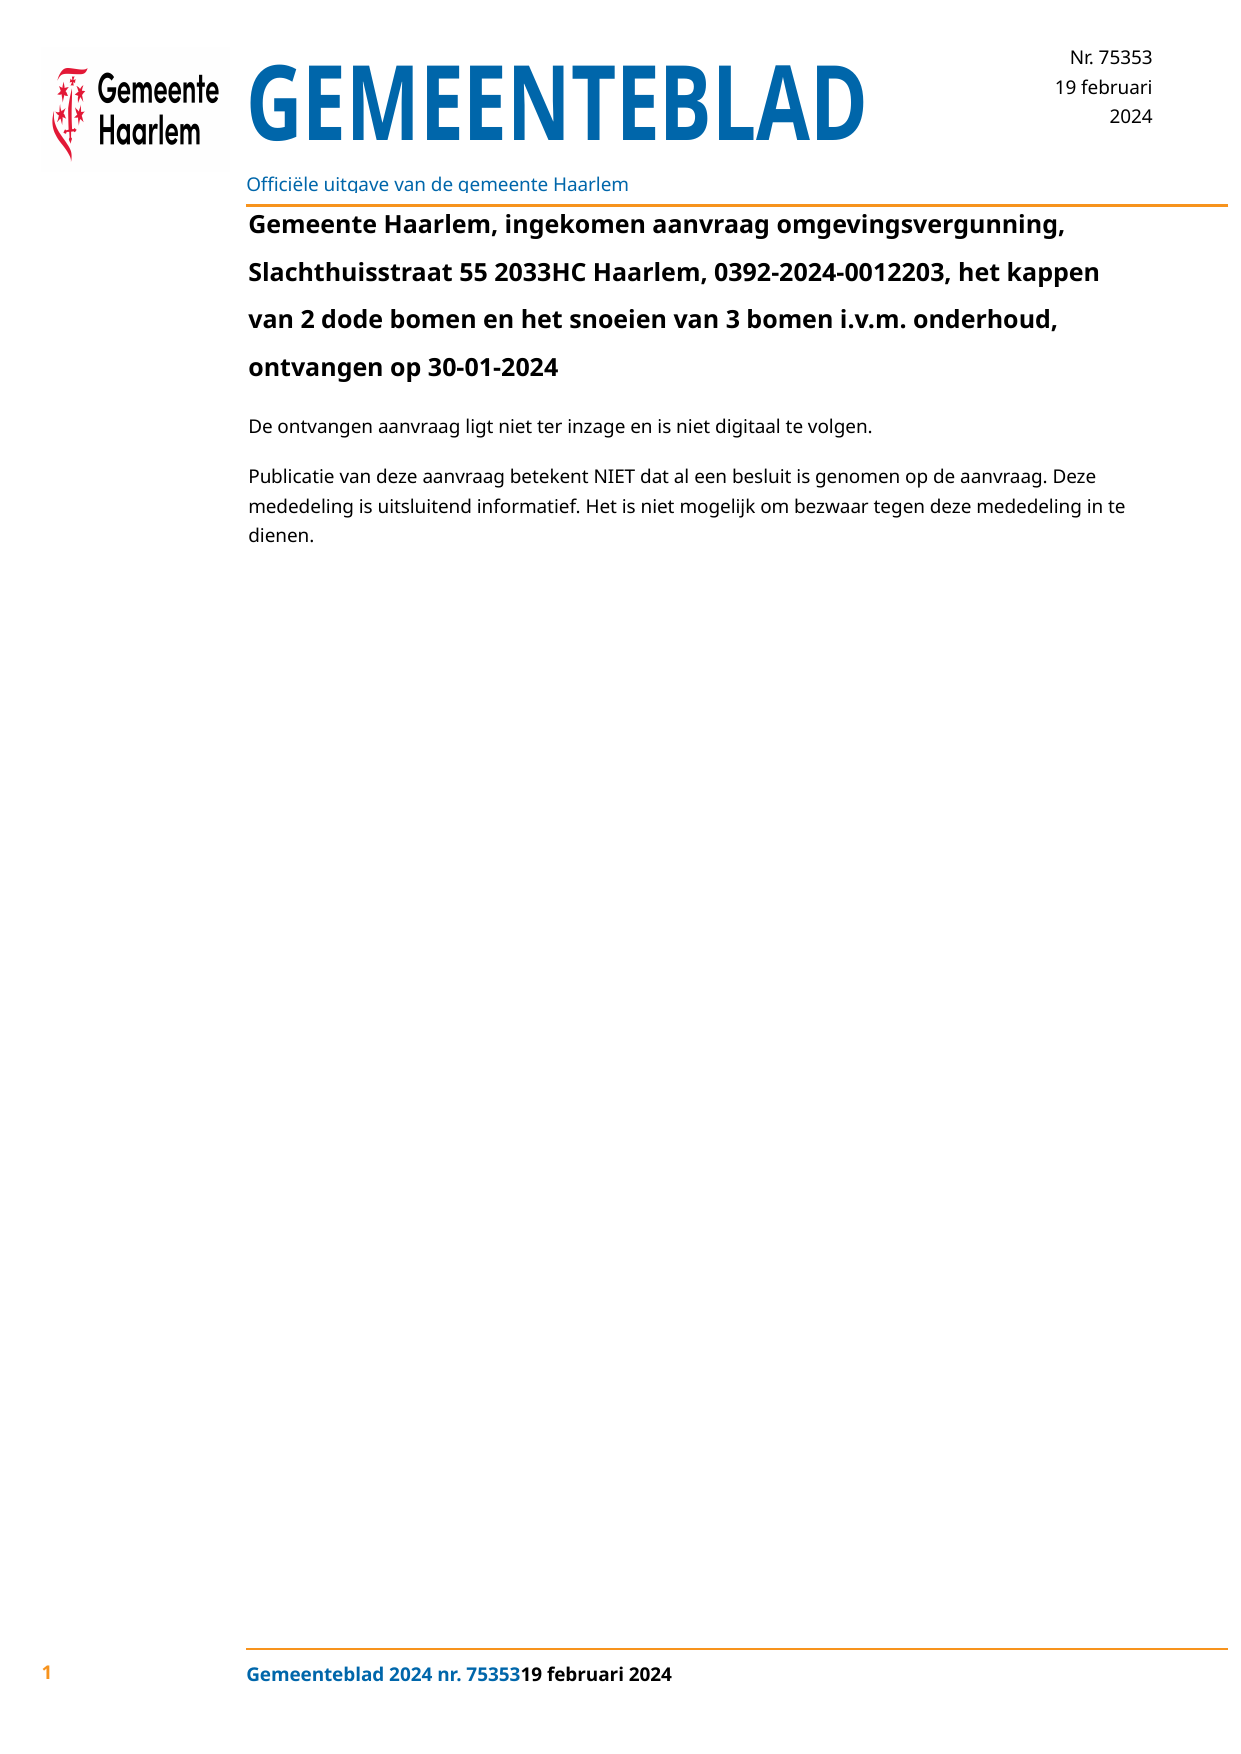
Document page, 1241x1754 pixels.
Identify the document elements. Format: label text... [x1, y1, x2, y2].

text Gemeente Haarlem, ingekomen aanvraag omgevingsvergunning, Slachthuisstraat 55 2033HC Haarlem, 0392-2024-0012203, het kappen van 2 dode bomen en het snoeien van 3 bomen i.v.m. onderhoud, ontvangen op 30-01-2024 [248, 207, 1152, 384]
text De ontvangen aanvraag ligt niet ter inzage en is niet digitaal te volgen. [248, 413, 1152, 439]
text Publicatie van deze aanvraag betekent NIET dat al een besluit is genomen op de aanvraag. Deze mededeling is uitsluitend informatief. Het is niet mogelijk om bezwaar tegen deze mededeling in te dienen. [248, 463, 1152, 548]
picture [41, 47, 231, 172]
